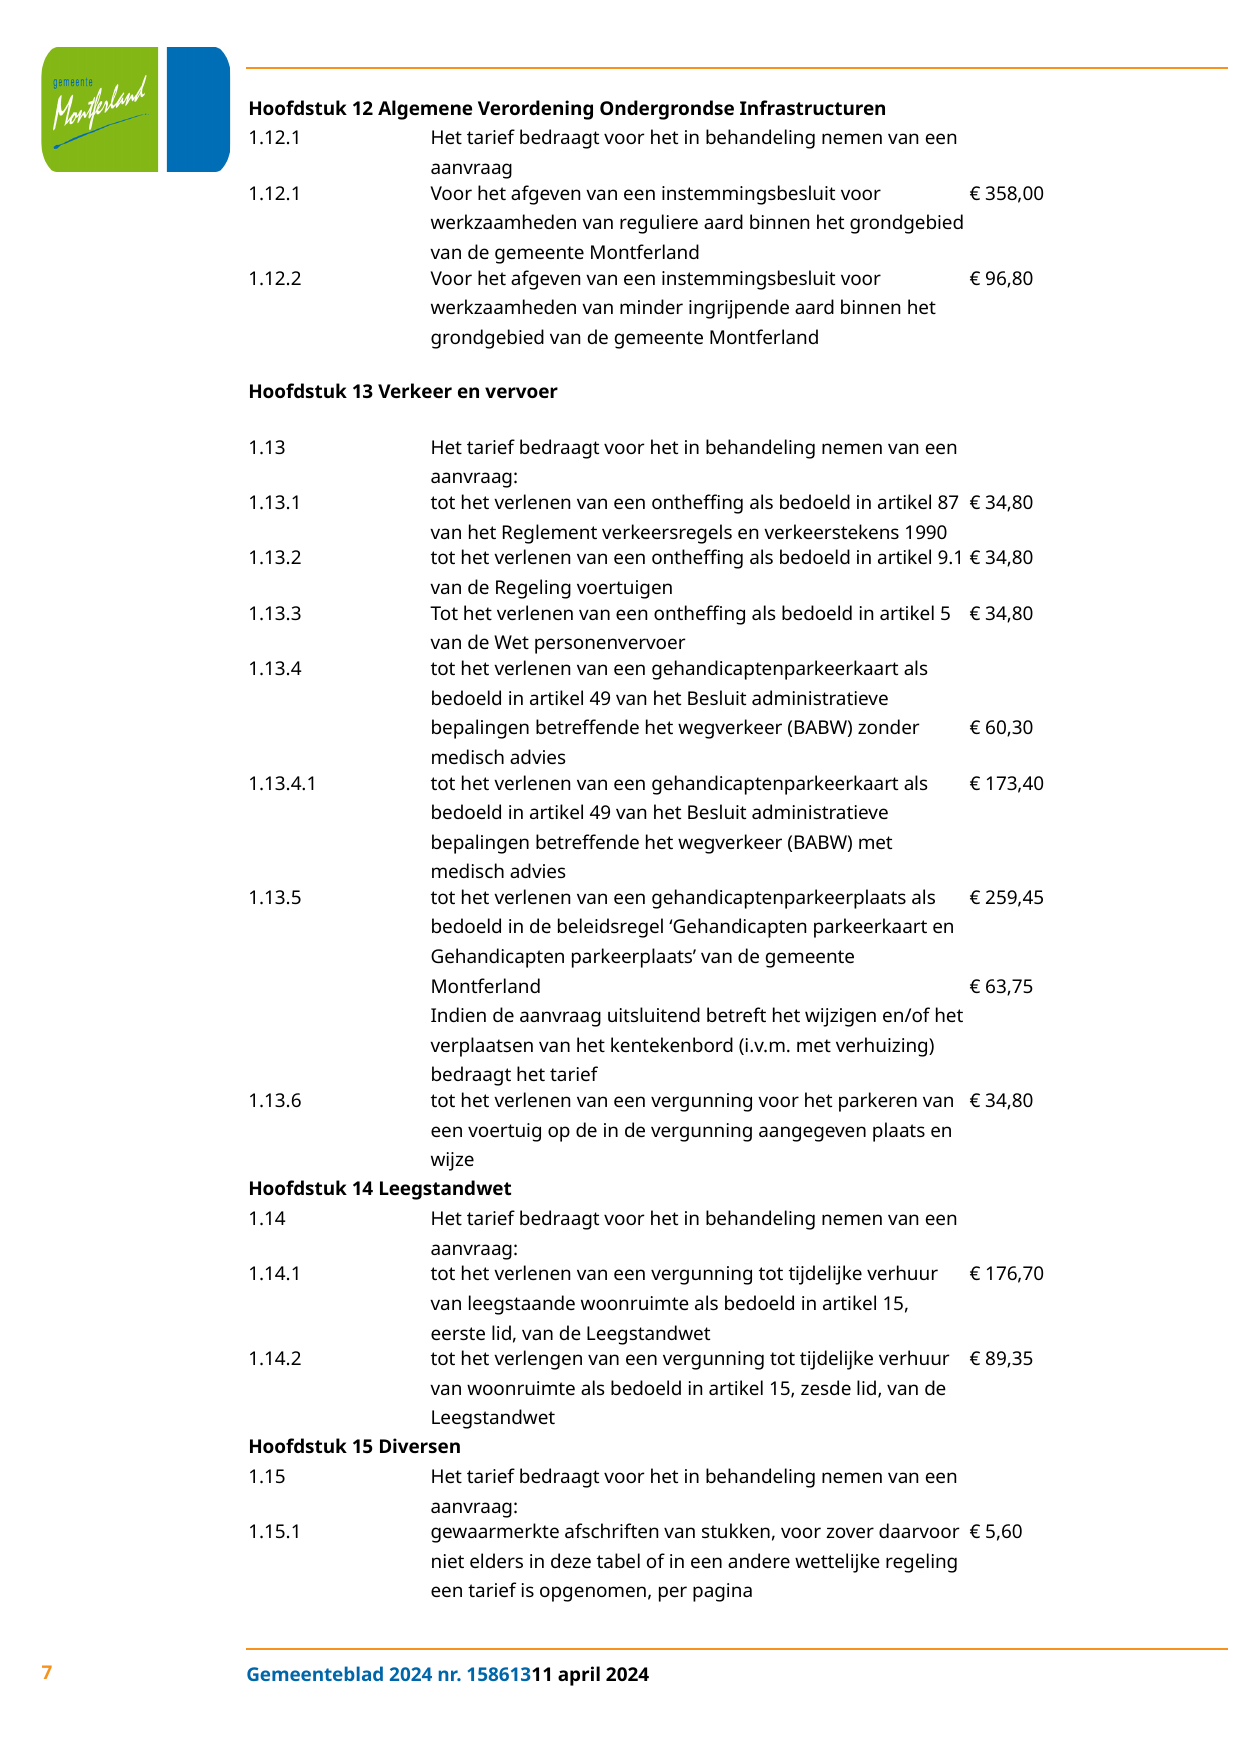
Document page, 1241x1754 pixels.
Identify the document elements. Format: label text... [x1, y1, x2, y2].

table_cell 1.14.1 [248, 1261, 430, 1345]
table_header Het tarief bedraagt voor het in behandeling nemen van een aanvraag: [430, 1205, 969, 1261]
table_cell Tot het verlenen van een ontheffing als bedoeld in artikel 5 van de Wet personenvervoer [430, 600, 969, 655]
table_header [969, 1205, 1152, 1261]
table_cell € 358,00 [969, 180, 1152, 265]
table_cell 1.13.4 [248, 655, 430, 770]
table_cell € 34,80 [969, 600, 1152, 655]
table_cell 1.13.5 [248, 884, 430, 1087]
table_cell tot het verlenen van een ontheffing als bedoeld in artikel 87 van het Reglement verkeersregels en verkeerstekens 1990 [430, 489, 969, 544]
table_cell 1.13.1 [248, 489, 430, 544]
table_header [248, 408, 430, 434]
table_cell € 176,70 [969, 1261, 1152, 1345]
table_cell tot het verlenen van een vergunning tot tijdelijke verhuur van leegstaande woonruimte als bedoeld in artikel 15, eerste lid, van de Leegstandwet [430, 1261, 969, 1345]
table_cell Het tarief bedraagt voor het in behandeling nemen van een aanvraag: [430, 434, 969, 489]
table_cell € 34,80 [969, 545, 1152, 600]
table_cell tot het verlenen van een gehandicaptenparkeerkaart als bedoeld in artikel 49 van het Besluit administratieve bepalingen betreffende het wegverkeer (BABW) met medisch advies [430, 770, 969, 884]
table_header [969, 1463, 1152, 1518]
table_cell € 60,30 [969, 655, 1152, 770]
table_cell 1.15.1 [248, 1519, 430, 1603]
table_header 1.12.1 [248, 125, 430, 180]
table_cell Voor het afgeven van een instemmingsbesluit voor werkzaamheden van minder ingrijpende aard binnen het grondgebied van de gemeente Montferland [430, 265, 969, 349]
table_cell € 173,40 [969, 770, 1152, 884]
table_header [969, 408, 1152, 434]
table_cell € 259,45 € 63,75 [969, 884, 1152, 1087]
table_cell tot het verlenen van een vergunning voor het parkeren van een voertuig op de in de vergunning aangegeven plaats en wijze [430, 1088, 969, 1172]
table_cell tot het verlenen van een ontheffing als bedoeld in artikel 9.1 van de Regeling voertuigen [430, 545, 969, 600]
table_cell € 5,60 [969, 1519, 1152, 1603]
table_cell € 34,80 [969, 489, 1152, 544]
table_cell € 96,80 [969, 265, 1152, 349]
table_cell Voor het afgeven van een instemmingsbesluit voor werkzaamheden van reguliere aard binnen het grondgebied van de gemeente Montferland [430, 180, 969, 265]
table_cell 1.12.2 [248, 265, 430, 349]
text Hoofdstuk 12 Algemene Verordening Ondergrondse Infrastructuren [248, 95, 1152, 121]
table_header 1.15 [248, 1463, 430, 1518]
table_cell 1.13.2 [248, 545, 430, 600]
table_cell [969, 434, 1152, 489]
table_cell tot het verlengen van een vergunning tot tijdelijke verhuur van woonruimte als bedoeld in artikel 15, zesde lid, van de Leegstandwet [430, 1345, 969, 1430]
table_cell € 89,35 [969, 1345, 1152, 1430]
table_cell 1.13 [248, 434, 430, 489]
text Hoofdstuk 15 Diversen [248, 1433, 1152, 1459]
table_cell 1.14.2 [248, 1345, 430, 1430]
table_cell tot het verlenen van een gehandicaptenparkeerplaats als bedoeld in de beleidsregel ‘Gehandicapten parkeerkaart en Gehandicapten parkeerplaats’ van de gemeente Montferland Indien de aanvraag uitsluitend betreft het wijzigen en/of het verplaatsen van het kentekenbord (i.v.m. met verhuizing) bedraagt het tarief [430, 884, 969, 1087]
table_header [430, 408, 969, 434]
picture [41, 47, 231, 172]
text Hoofdstuk 13 Verkeer en vervoer [248, 378, 1152, 404]
table_cell 1.13.6 [248, 1088, 430, 1172]
text Hoofdstuk 14 Leegstandwet [248, 1176, 1152, 1201]
table_header [969, 125, 1152, 180]
table_cell tot het verlenen van een gehandicaptenparkeerkaart als bedoeld in artikel 49 van het Besluit administratieve bepalingen betreffende het wegverkeer (BABW) zonder medisch advies [430, 655, 969, 770]
table_cell 1.13.3 [248, 600, 430, 655]
table_cell [430, 350, 969, 375]
table_header 1.14 [248, 1205, 430, 1261]
table_header Het tarief bedraagt voor het in behandeling nemen van een aanvraag [430, 125, 969, 180]
table_cell € 34,80 [969, 1088, 1152, 1172]
table_header Het tarief bedraagt voor het in behandeling nemen van een aanvraag: [430, 1463, 969, 1518]
table_cell 1.13.4.1 [248, 770, 430, 884]
table_cell gewaarmerkte afschriften van stukken, voor zover daarvoor niet elders in deze tabel of in een andere wettelijke regeling een tarief is opgenomen, per pagina [430, 1519, 969, 1603]
table_cell 1.12.1 [248, 180, 430, 265]
table_cell [248, 350, 430, 375]
